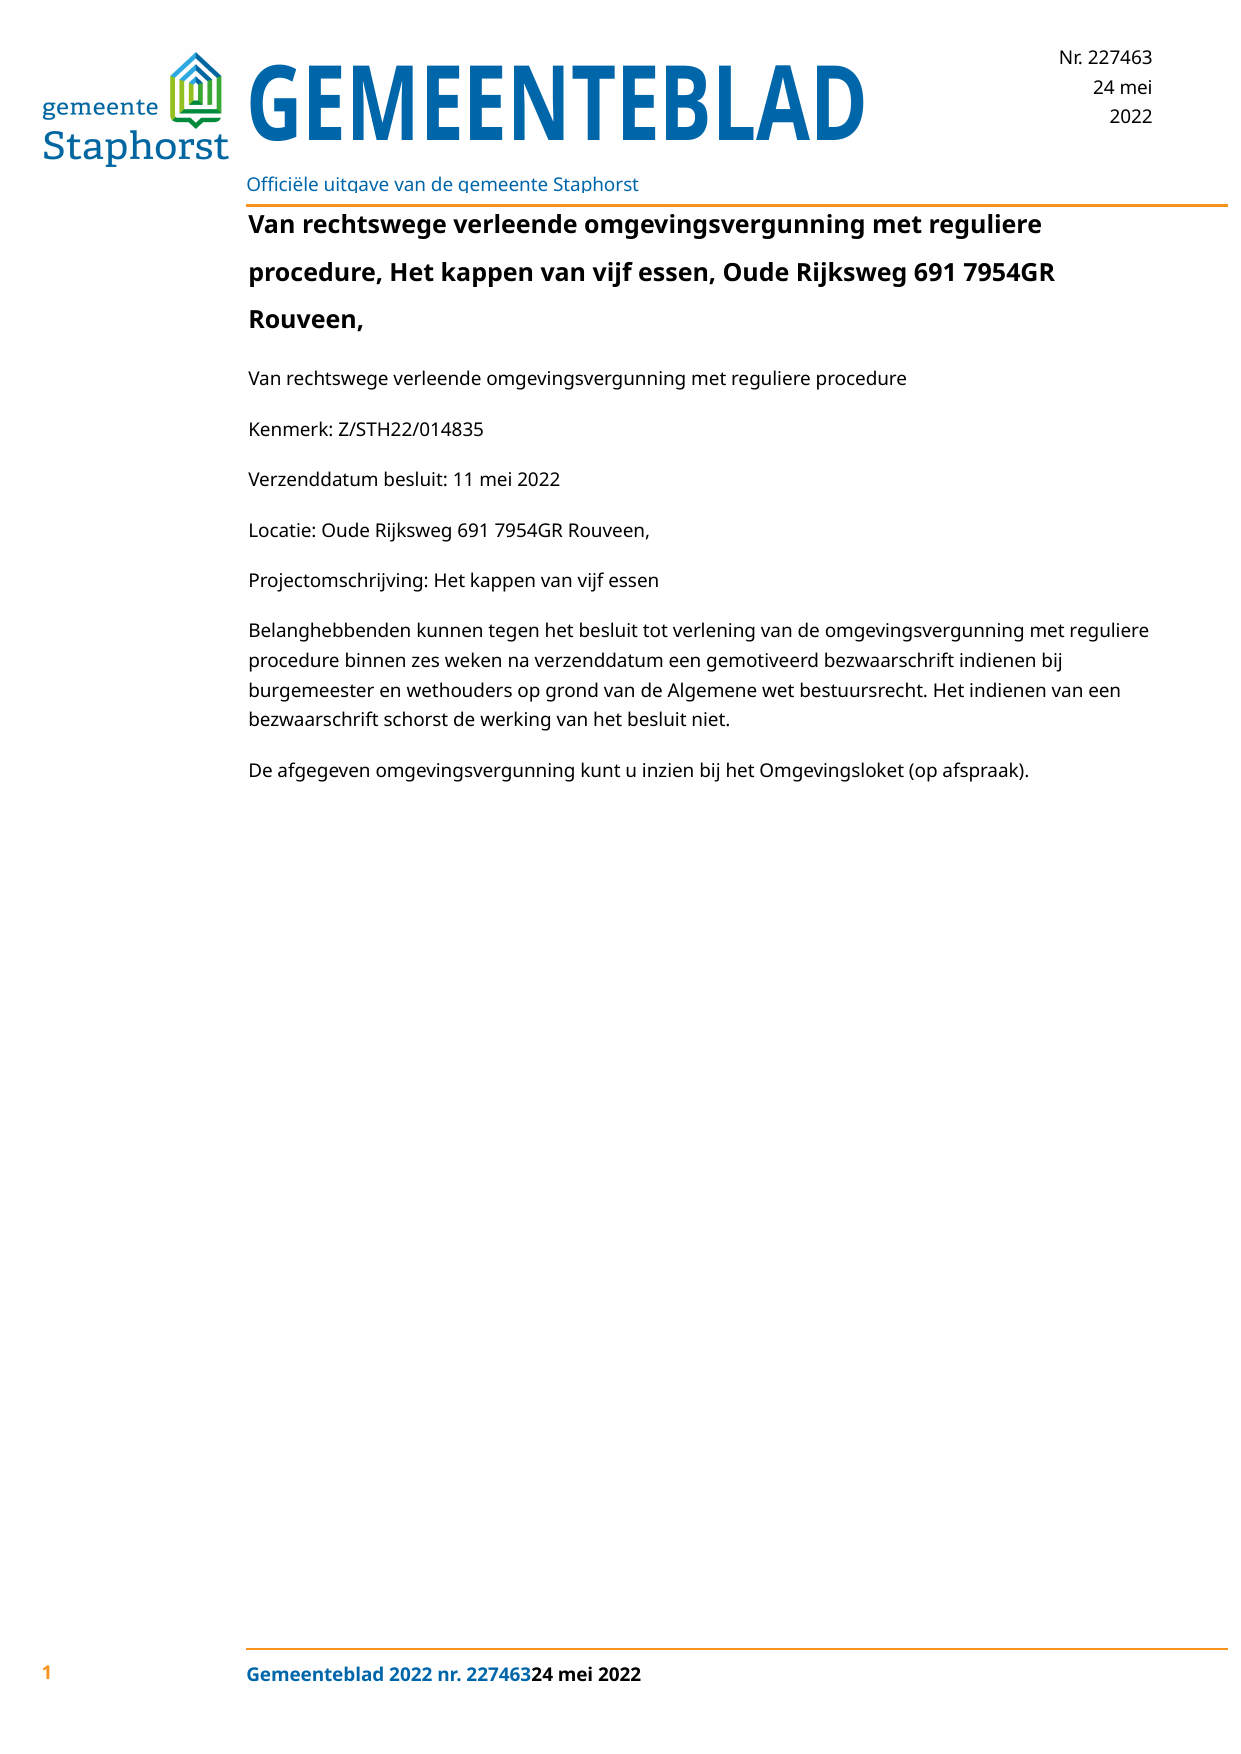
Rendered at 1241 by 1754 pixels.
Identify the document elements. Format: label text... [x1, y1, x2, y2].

text Van rechtswege verleende omgevingsvergunning met reguliere procedure [248, 366, 1152, 391]
text Locatie: Oude Rijksweg 691 7954GR Rouveen, [248, 517, 1152, 542]
text Projectomschrijving: Het kappen van vijf essen [248, 567, 1152, 593]
text Belanghebbenden kunnen tegen het besluit tot verlening van de omgevingsvergunning met reguliere procedure binnen zes weken na verzenddatum een gemotiveerd bezwaarschrift indienen bij burgemeester en wethouders op grond van de Algemene wet bestuursrecht. Het indienen van een bezwaarschrift schorst de werking van het besluit niet. [248, 618, 1152, 732]
text Van rechtswege verleende omgevingsvergunning met reguliere procedure, Het kappen van vijf essen, Oude Rijksweg 691 7954GR Rouveen, [248, 207, 1152, 336]
picture [41, 47, 231, 172]
text De afgegeven omgevingsvergunning kunt u inzien bij het Omgevingsloket (op afspraak). [248, 757, 1152, 782]
text Kenmerk: Z/STH22/014835 [248, 416, 1152, 442]
text Verzenddatum besluit: 11 mei 2022 [248, 466, 1152, 492]
